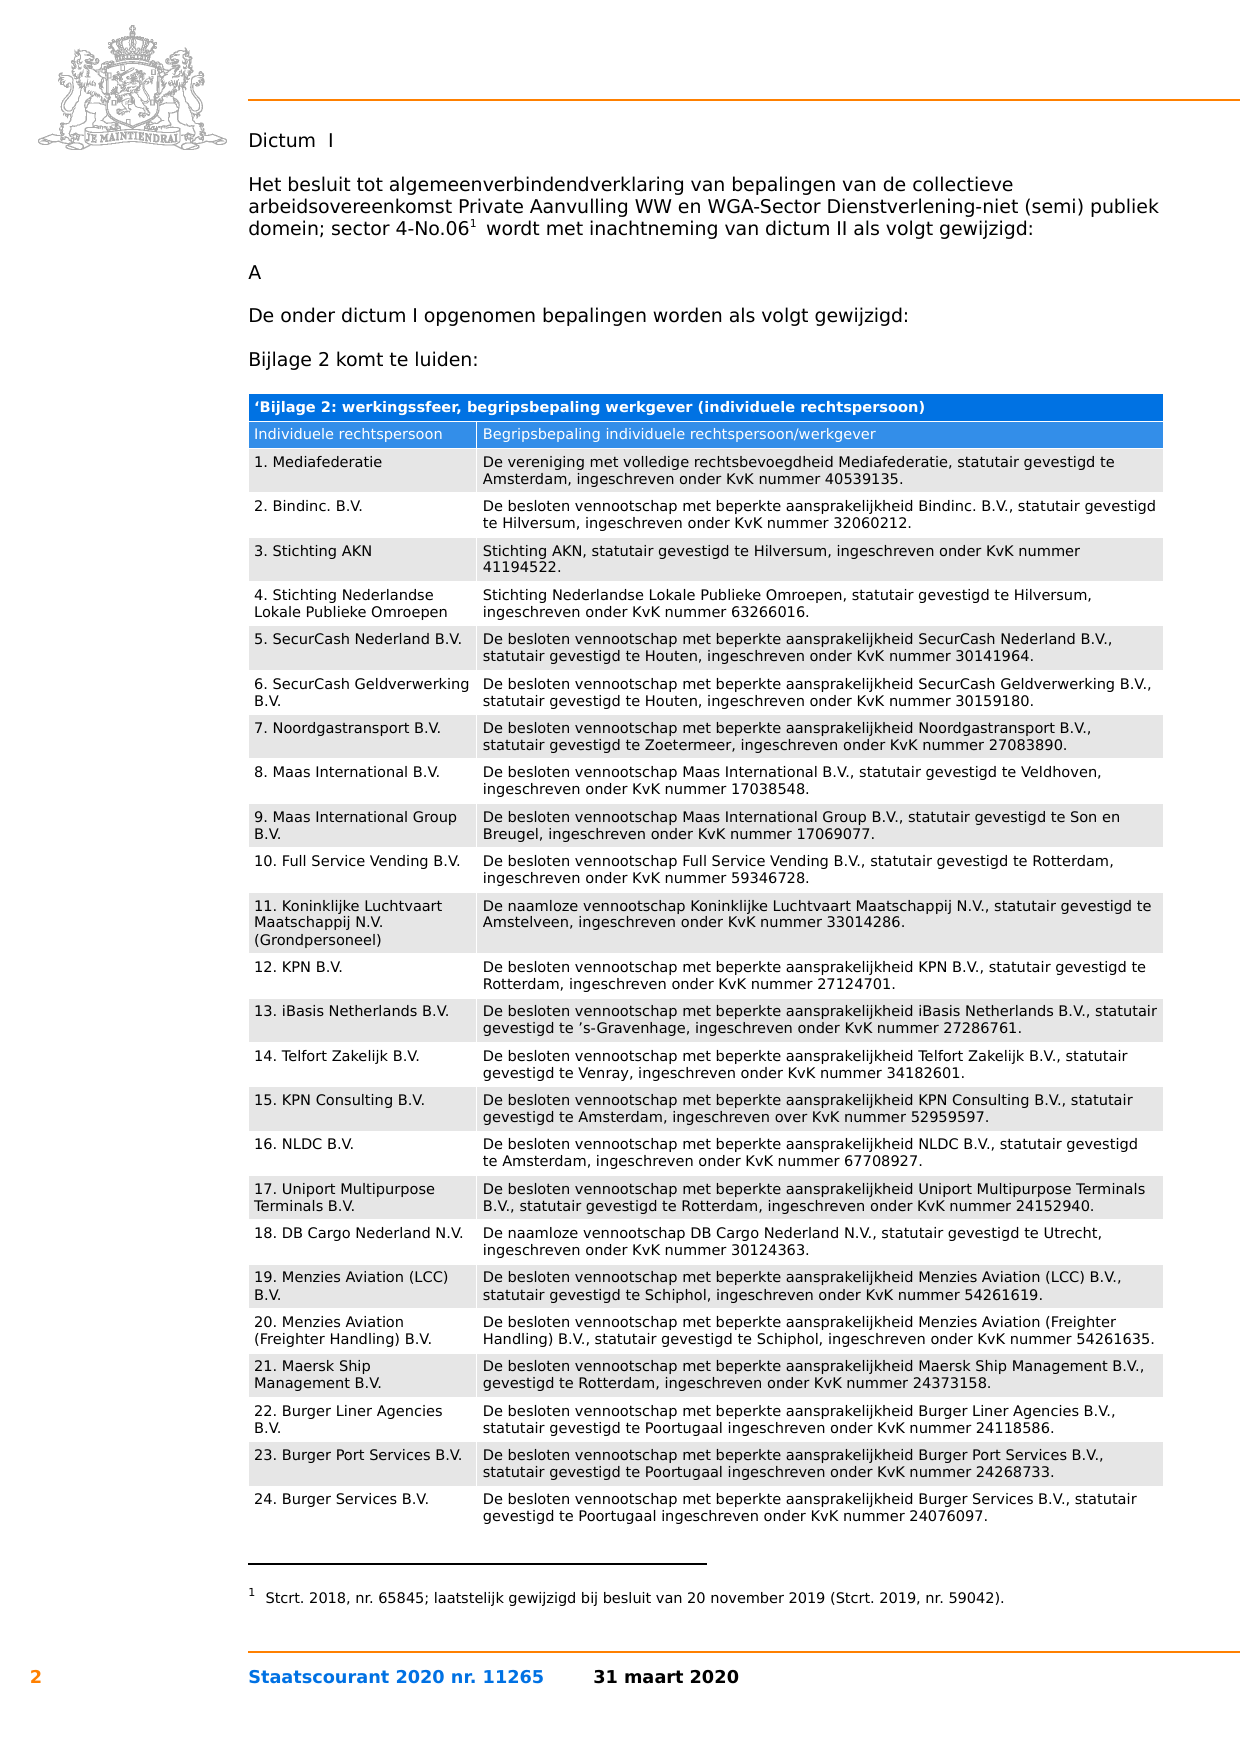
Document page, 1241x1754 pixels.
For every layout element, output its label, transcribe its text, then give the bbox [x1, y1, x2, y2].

table_cell De besloten vennootschap met beperkte aansprakelijkheid Maersk Ship Management B.V., gevestigd te Rotterdam, ingeschreven onder KvK nummer 24373158. [477, 1354, 1163, 1397]
text A [248, 262, 1163, 283]
table_cell 4. Stichting Nederlandse Lokale Publieke Omroepen [249, 582, 476, 625]
table_cell Individuele rechtspersoon [249, 422, 476, 448]
table_cell De besloten vennootschap met beperkte aansprakelijkheid NLDC B.V., statutair gevestigd te Amsterdam, ingeschreven onder KvK nummer 67708927. [477, 1132, 1163, 1175]
table_cell De besloten vennootschap met beperkte aansprakelijkheid SecurCash Geldverwerking B.V., statutair gevestigd te Houten, ingeschreven onder KvK nummer 30159180. [477, 671, 1163, 714]
table_header ‘Bijlage 2: werkingssfeer, begripsbepaling werkgever (individuele rechtspersoon) [249, 394, 1163, 421]
text Stcrt. 2018, nr. 65845; laatstelijk gewijzigd bij besluit van 20 november 2019 (Stcrt. 2019, nr. 59042). [248, 1586, 1163, 1608]
table_cell 7. Noordgastransport B.V. [249, 715, 476, 758]
table_cell 21. Maersk Ship Management B.V. [249, 1354, 476, 1397]
table_cell 3. Stichting AKN [249, 538, 476, 581]
table_cell De besloten vennootschap Maas International Group B.V., statutair gevestigd te Son en Breugel, ingeschreven onder KvK nummer 17069077. [477, 804, 1163, 847]
table_cell 22. Burger Liner Agencies B.V. [249, 1398, 476, 1441]
table_cell De besloten vennootschap Full Service Vending B.V., statutair gevestigd te Rotterdam, ingeschreven onder KvK nummer 59346728. [477, 848, 1163, 892]
table_cell 5. SecurCash Nederland B.V. [249, 626, 476, 670]
table_cell De besloten vennootschap met beperkte aansprakelijkheid Menzies Aviation (Freighter Handling) B.V., statutair gevestigd te Schiphol, ingeschreven onder KvK nummer 54261635. [477, 1309, 1163, 1352]
table_cell De besloten vennootschap met beperkte aansprakelijkheid Noordgastransport B.V., statutair gevestigd te Zoetermeer, ingeschreven onder KvK nummer 27083890. [477, 715, 1163, 758]
table_cell 14. Telfort Zakelijk B.V. [249, 1043, 476, 1086]
table_cell De besloten vennootschap met beperkte aansprakelijkheid KPN Consulting B.V., statutair gevestigd te Amsterdam, ingeschreven over KvK nummer 52959597. [477, 1087, 1163, 1131]
table_cell De besloten vennootschap met beperkte aansprakelijkheid KPN B.V., statutair gevestigd te Rotterdam, ingeschreven onder KvK nummer 27124701. [477, 954, 1163, 997]
text De onder dictum I opgenomen bepalingen worden als volgt gewijzigd: [248, 305, 1163, 327]
table_cell 8. Maas International B.V. [249, 760, 476, 803]
table_cell 20. Menzies Aviation (Freighter Handling) B.V. [249, 1309, 476, 1352]
table_cell 15. KPN Consulting B.V. [249, 1087, 476, 1131]
table_cell De naamloze vennootschap DB Cargo Nederland N.V., statutair gevestigd te Utrecht, ingeschreven onder KvK nummer 30124363. [477, 1220, 1163, 1264]
table_cell 24. Burger Services B.V. [249, 1487, 476, 1530]
table_cell De vereniging met volledige rechtsbevoegdheid Mediafederatie, statutair gevestigd te Amsterdam, ingeschreven onder KvK nummer 40539135. [477, 449, 1163, 492]
table_cell 19. Menzies Aviation (LCC) B.V. [249, 1265, 476, 1308]
table_cell 10. Full Service Vending B.V. [249, 848, 476, 892]
table_cell Stichting Nederlandse Lokale Publieke Omroepen, statutair gevestigd te Hilversum, ingeschreven onder KvK nummer 63266016. [477, 582, 1163, 625]
table_cell 16. NLDC B.V. [249, 1132, 476, 1175]
table_cell 11. Koninklijke Luchtvaart Maatschappij N.V. (Grondpersoneel) [249, 893, 476, 953]
table_cell De besloten vennootschap met beperkte aansprakelijkheid Telfort Zakelijk B.V., statutair gevestigd te Venray, ingeschreven onder KvK nummer 34182601. [477, 1043, 1163, 1086]
table_cell Begripsbepaling individuele rechtspersoon/werkgever [477, 422, 1163, 448]
table_cell De naamloze vennootschap Koninklijke Luchtvaart Maatschappij N.V., statutair gevestigd te Amstelveen, ingeschreven onder KvK nummer 33014286. [477, 893, 1163, 953]
table_cell De besloten vennootschap met beperkte aansprakelijkheid iBasis Netherlands B.V., statutair gevestigd te ’s-Gravenhage, ingeschreven onder KvK nummer 27286761. [477, 999, 1163, 1042]
table_cell 17. Uniport Multipurpose Terminals B.V. [249, 1176, 476, 1219]
text Het besluit tot algemeenverbindendverklaring van bepalingen van de collectieve arbeidsovereenkomst Private Aanvulling WW en WGA-Sector Dienstverlening-niet (semi) publiek domein; sector 4-No.06 wordt met inachtneming van dictum II als volgt gewijzigd: [248, 174, 1163, 240]
table_cell 18. DB Cargo Nederland N.V. [249, 1220, 476, 1264]
text Dictum I [248, 130, 1163, 152]
table_cell Stichting AKN, statutair gevestigd te Hilversum, ingeschreven onder KvK nummer 41194522. [477, 538, 1163, 581]
picture [38, 25, 227, 150]
table_cell De besloten vennootschap met beperkte aansprakelijkheid SecurCash Nederland B.V., statutair gevestigd te Houten, ingeschreven onder KvK nummer 30141964. [477, 626, 1163, 670]
text Bijlage 2 komt te luiden: [248, 349, 1163, 371]
table_cell 9. Maas International Group B.V. [249, 804, 476, 847]
table_cell 12. KPN B.V. [249, 954, 476, 997]
table_cell 6. SecurCash Geldverwerking B.V. [249, 671, 476, 714]
table_cell De besloten vennootschap met beperkte aansprakelijkheid Menzies Aviation (LCC) B.V., statutair gevestigd te Schiphol, ingeschreven onder KvK nummer 54261619. [477, 1265, 1163, 1308]
table_cell De besloten vennootschap met beperkte aansprakelijkheid Uniport Multipurpose Terminals B.V., statutair gevestigd te Rotterdam, ingeschreven onder KvK nummer 24152940. [477, 1176, 1163, 1219]
table_cell De besloten vennootschap met beperkte aansprakelijkheid Burger Services B.V., statutair gevestigd te Poortugaal ingeschreven onder KvK nummer 24076097. [477, 1487, 1163, 1530]
table_cell De besloten vennootschap met beperkte aansprakelijkheid Burger Port Services B.V., statutair gevestigd te Poortugaal ingeschreven onder KvK nummer 24268733. [477, 1442, 1163, 1486]
table_cell 1. Mediafederatie [249, 449, 476, 492]
table_cell De besloten vennootschap met beperkte aansprakelijkheid Burger Liner Agencies B.V., statutair gevestigd te Poortugaal ingeschreven onder KvK nummer 24118586. [477, 1398, 1163, 1441]
table_cell 13. iBasis Netherlands B.V. [249, 999, 476, 1042]
table_cell 23. Burger Port Services B.V. [249, 1442, 476, 1486]
table_cell De besloten vennootschap Maas International B.V., statutair gevestigd te Veldhoven, ingeschreven onder KvK nummer 17038548. [477, 760, 1163, 803]
table_cell De besloten vennootschap met beperkte aansprakelijkheid Bindinc. B.V., statutair gevestigd te Hilversum, ingeschreven onder KvK nummer 32060212. [477, 493, 1163, 537]
table_cell 2. Bindinc. B.V. [249, 493, 476, 537]
